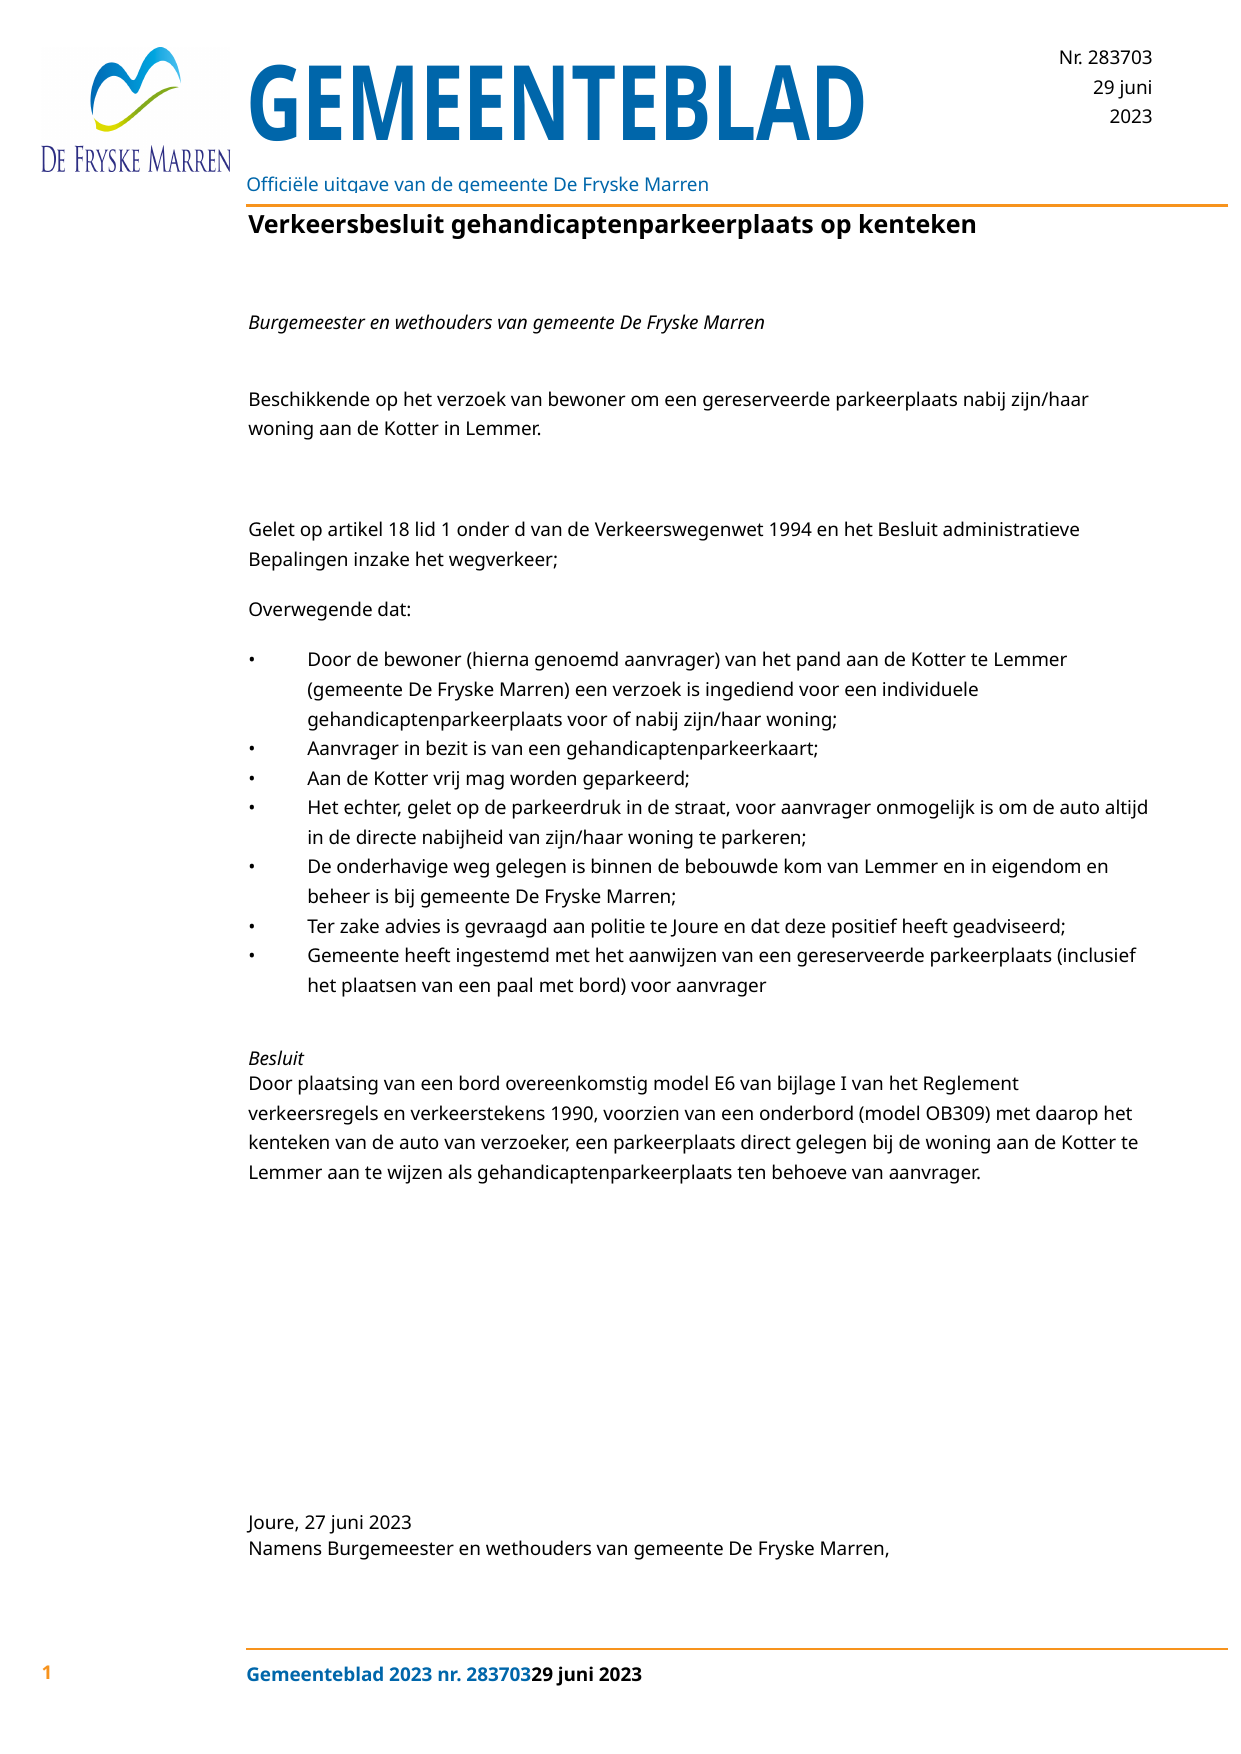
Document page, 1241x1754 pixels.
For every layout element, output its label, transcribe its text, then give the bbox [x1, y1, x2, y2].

text Beschikkende op het verzoek van bewoner om een gereserveerde parkeerplaats nabij zijn/haar woning aan de Kotter in Lemmer. [248, 386, 1152, 441]
list Het echter, gelet op de parkeerdruk in de straat, voor aanvrager onmogelijk is om de auto altijd in de directe nabijheid van zijn/haar woning te parkeren; [248, 794, 1152, 850]
list Door de bewoner (hierna genoemd aanvrager) van het pand aan de Kotter te Lemmer (gemeente De Fryske Marren) een verzoek is ingediend voor een individuele gehandicaptenparkeerplaats voor of nabij zijn/haar woning; [248, 647, 1152, 731]
text Burgemeester en wethouders van gemeente De Fryske Marren [248, 309, 1152, 335]
list Gemeente heeft ingestemd met het aanwijzen van een gereserveerde parkeerplaats (inclusief het plaatsen van een paal met bord) voor aanvrager [248, 942, 1152, 998]
list Aan de Kotter vrij mag worden geparkeerd; [248, 765, 1152, 791]
text Gelet op artikel 18 lid 1 onder d van de Verkeerswegenwet 1994 en het Besluit administratieve Bepalingen inzake het wegverkeer; [248, 516, 1152, 571]
text Overwegende dat: [248, 596, 1152, 622]
list Aanvrager in bezit is van een gehandicaptenparkeerkaart; [248, 735, 1152, 761]
text Besluit [248, 1045, 1152, 1070]
text Joure, 27 juni 2023 [248, 1509, 1152, 1535]
text Door plaatsing van een bord overeenkomstig model E6 van bijlage I van het Reglement verkeersregels en verkeerstekens 1990, voorzien van een onderbord (model OB309) met daarop het kenteken van de auto van verzoeker, een parkeerplaats direct gelegen bij de woning aan de Kotter te Lemmer aan te wijzen als gehandicaptenparkeerplaats ten behoeve van aanvrager. [248, 1070, 1152, 1185]
text Namens Burgemeester en wethouders van gemeente De Fryske Marren, [248, 1535, 1152, 1561]
text Verkeersbesluit gehandicaptenparkeerplaats op kenteken [248, 207, 1152, 241]
list Ter zake advies is gevraagd aan politie te Joure en dat deze positief heeft geadviseerd; [248, 913, 1152, 938]
picture [41, 47, 231, 172]
list De onderhavige weg gelegen is binnen de bebouwde kom van Lemmer en in eigendom en beheer is bij gemeente De Fryske Marren; [248, 854, 1152, 909]
